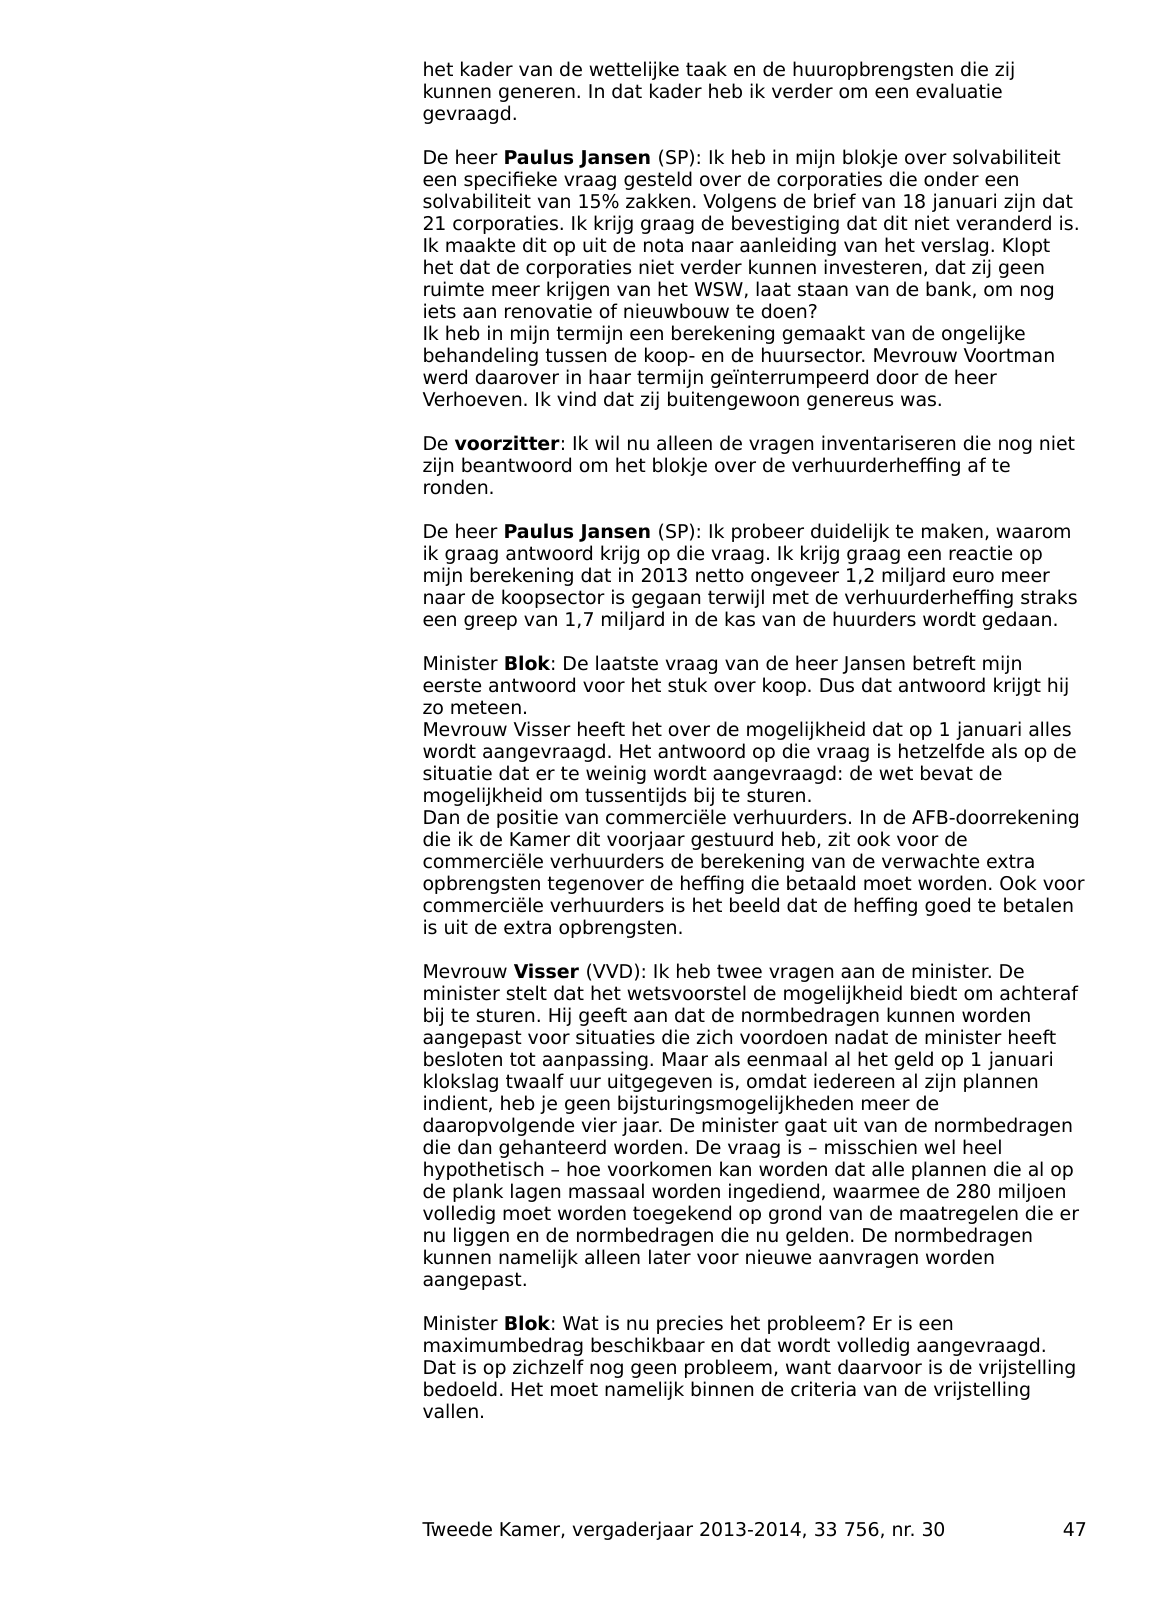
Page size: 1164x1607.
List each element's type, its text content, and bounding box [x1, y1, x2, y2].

text Dan de positie van commerciële verhuurders. In de AFB-doorrekening die ik de Kamer dit voorjaar gestuurd heb, zit ook voor de commerciële verhuurders de berekening van de verwachte extra opbrengsten tegenover de heffing die betaald moet worden. Ook voor commerciële verhuurders is het beeld dat de heffing goed te betalen is uit de extra opbrengsten. [422, 807, 1087, 939]
text De heer Paulus Jansen (SP): Ik heb in mijn blokje over solvabiliteit een specifieke vraag gesteld over de corporaties die onder een solvabiliteit van 15% zakken. Volgens de brief van 18 januari zijn dat 21 corporaties. Ik krijg graag de bevestiging dat dit niet veranderd is. Ik maakte dit op uit de nota naar aanleiding van het verslag. Klopt het dat de corporaties niet verder kunnen investeren, dat zij geen ruimte meer krijgen van het WSW, laat staan van de bank, om nog iets aan renovatie of nieuwbouw te doen? [422, 147, 1087, 323]
text De voorzitter: Ik wil nu alleen de vragen inventariseren die nog niet zijn beantwoord om het blokje over de verhuurderheffing af te ronden. [422, 433, 1087, 499]
text het kader van de wettelijke taak en de huuropbrengsten die zij kunnen generen. In dat kader heb ik verder om een evaluatie gevraagd. [422, 59, 1087, 125]
text Mevrouw Visser heeft het over de mogelijkheid dat op 1 januari alles wordt aangevraagd. Het antwoord op die vraag is hetzelfde als op de situatie dat er te weinig wordt aangevraagd: de wet bevat de mogelijkheid om tussentijds bij te sturen. [422, 719, 1087, 807]
text Minister Blok: De laatste vraag van de heer Jansen betreft mijn eerste antwoord voor het stuk over koop. Dus dat antwoord krijgt hij zo meteen. [422, 653, 1087, 719]
text Ik heb in mijn termijn een berekening gemaakt van de ongelijke behandeling tussen de koop- en de huursector. Mevrouw Voortman werd daarover in haar termijn geïnterrumpeerd door de heer Verhoeven. Ik vind dat zij buitengewoon genereus was. [422, 323, 1087, 411]
text De heer Paulus Jansen (SP): Ik probeer duidelijk te maken, waarom ik graag antwoord krijg op die vraag. Ik krijg graag een reactie op mijn berekening dat in 2013 netto ongeveer 1,2 miljard euro meer naar de koopsector is gegaan terwijl met de verhuurderheffing straks een greep van 1,7 miljard in de kas van de huurders wordt gedaan. [422, 521, 1087, 631]
text Mevrouw Visser (VVD): Ik heb twee vragen aan de minister. De minister stelt dat het wetsvoorstel de mogelijkheid biedt om achteraf bij te sturen. Hij geeft aan dat de normbedragen kunnen worden aangepast voor situaties die zich voordoen nadat de minister heeft besloten tot aanpassing. Maar als eenmaal al het geld op 1 januari klokslag twaalf uur uitgegeven is, omdat iedereen al zijn plannen indient, heb je geen bijsturingsmogelijkheden meer de daaropvolgende vier jaar. De minister gaat uit van de normbedragen die dan gehanteerd worden. De vraag is – misschien wel heel hypothetisch – hoe voorkomen kan worden dat alle plannen die al op de plank lagen massaal worden ingediend, waarmee de 280 miljoen volledig moet worden toegekend op grond van de maatregelen die er nu liggen en de normbedragen die nu gelden. De normbedragen kunnen namelijk alleen later voor nieuwe aanvragen worden aangepast. [422, 961, 1087, 1291]
text Minister Blok: Wat is nu precies het probleem? Er is een maximumbedrag beschikbaar en dat wordt volledig aangevraagd. Dat is op zichzelf nog geen probleem, want daarvoor is de vrijstelling bedoeld. Het moet namelijk binnen de criteria van de vrijstelling vallen. [422, 1313, 1087, 1423]
